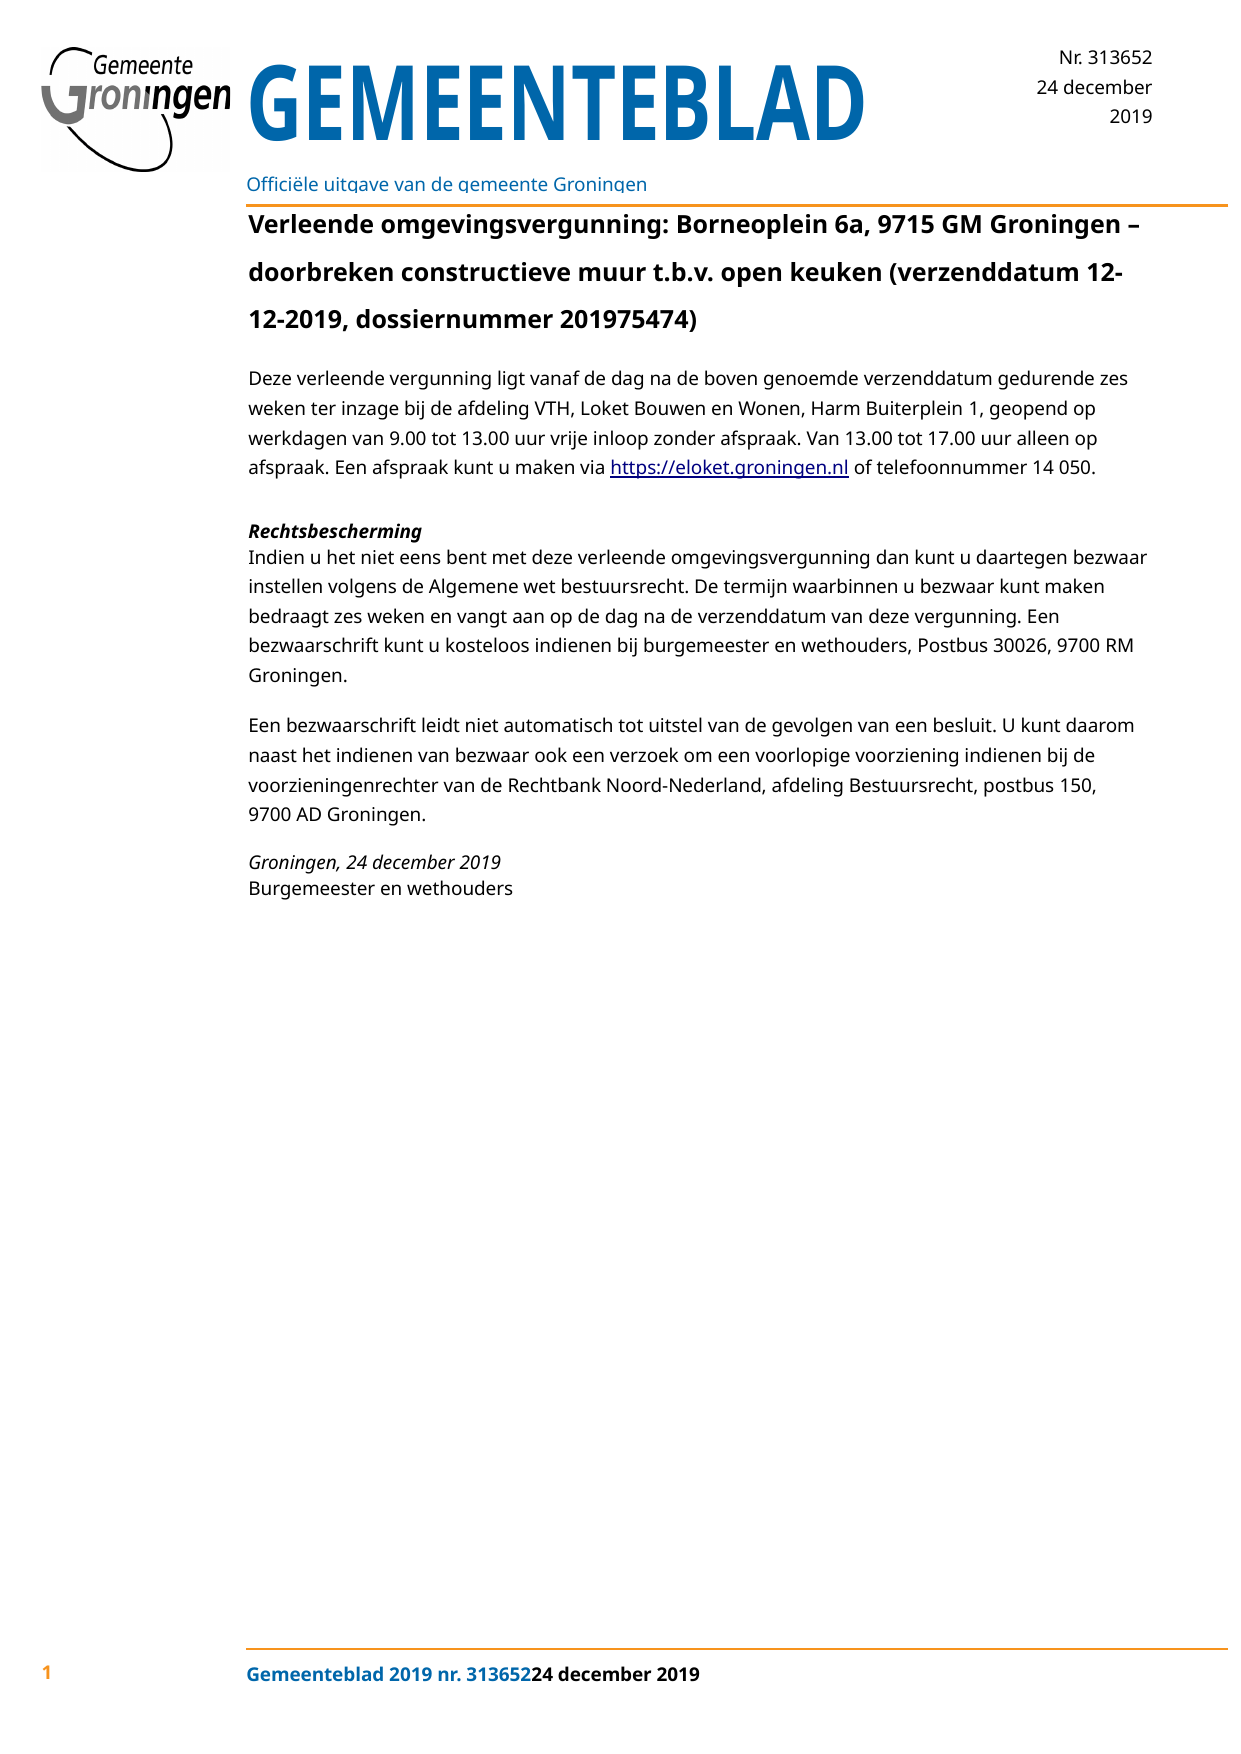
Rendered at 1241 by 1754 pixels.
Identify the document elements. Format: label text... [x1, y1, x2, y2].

text Burgemeester en wethouders [248, 875, 1152, 901]
picture [41, 47, 231, 172]
text Een bezwaarschrift leidt niet automatisch tot uitstel van de gevolgen van een besluit. U kunt daarom naast het indienen van bezwaar ook een verzoek om een voorlopige voorziening indienen bij de voorzieningenrechter van de Rechtbank Noord-Nederland, afdeling Bestuursrecht, postbus 150, 9700 AD Groningen. [248, 713, 1152, 827]
text Verleende omgevingsvergunning: Borneoplein 6a, 9715 GM Groningen – doorbreken constructieve muur t.b.v. open keuken (verzenddatum 12-12-2019, dossiernummer 201975474) [248, 207, 1152, 336]
text Rechtsbescherming [248, 518, 1152, 544]
text Deze verleende vergunning ligt vanaf de dag na de boven genoemde verzenddatum gedurende zes weken ter inzage bij de afdeling VTH, Loket Bouwen en Wonen, Harm Buiterplein 1, geopend op werkdagen van 9.00 tot 13.00 uur vrije inloop zonder afspraak. Van 13.00 tot 17.00 uur alleen op afspraak. Een afspraak kunt u maken via https://eloket.groningen.nl of telefoonnummer 14 050. [248, 366, 1152, 480]
text Groningen, 24 december 2019 [248, 849, 1152, 875]
text Indien u het niet eens bent met deze verleende omgevingsvergunning dan kunt u daartegen bezwaar instellen volgens de Algemene wet bestuursrecht. De termijn waarbinnen u bezwaar kunt maken bedraagt zes weken en vangt aan op de dag na de verzenddatum van deze vergunning. Een bezwaarschrift kunt u kosteloos indienen bij burgemeester en wethouders, Postbus 30026, 9700 RM Groningen. [248, 544, 1152, 688]
